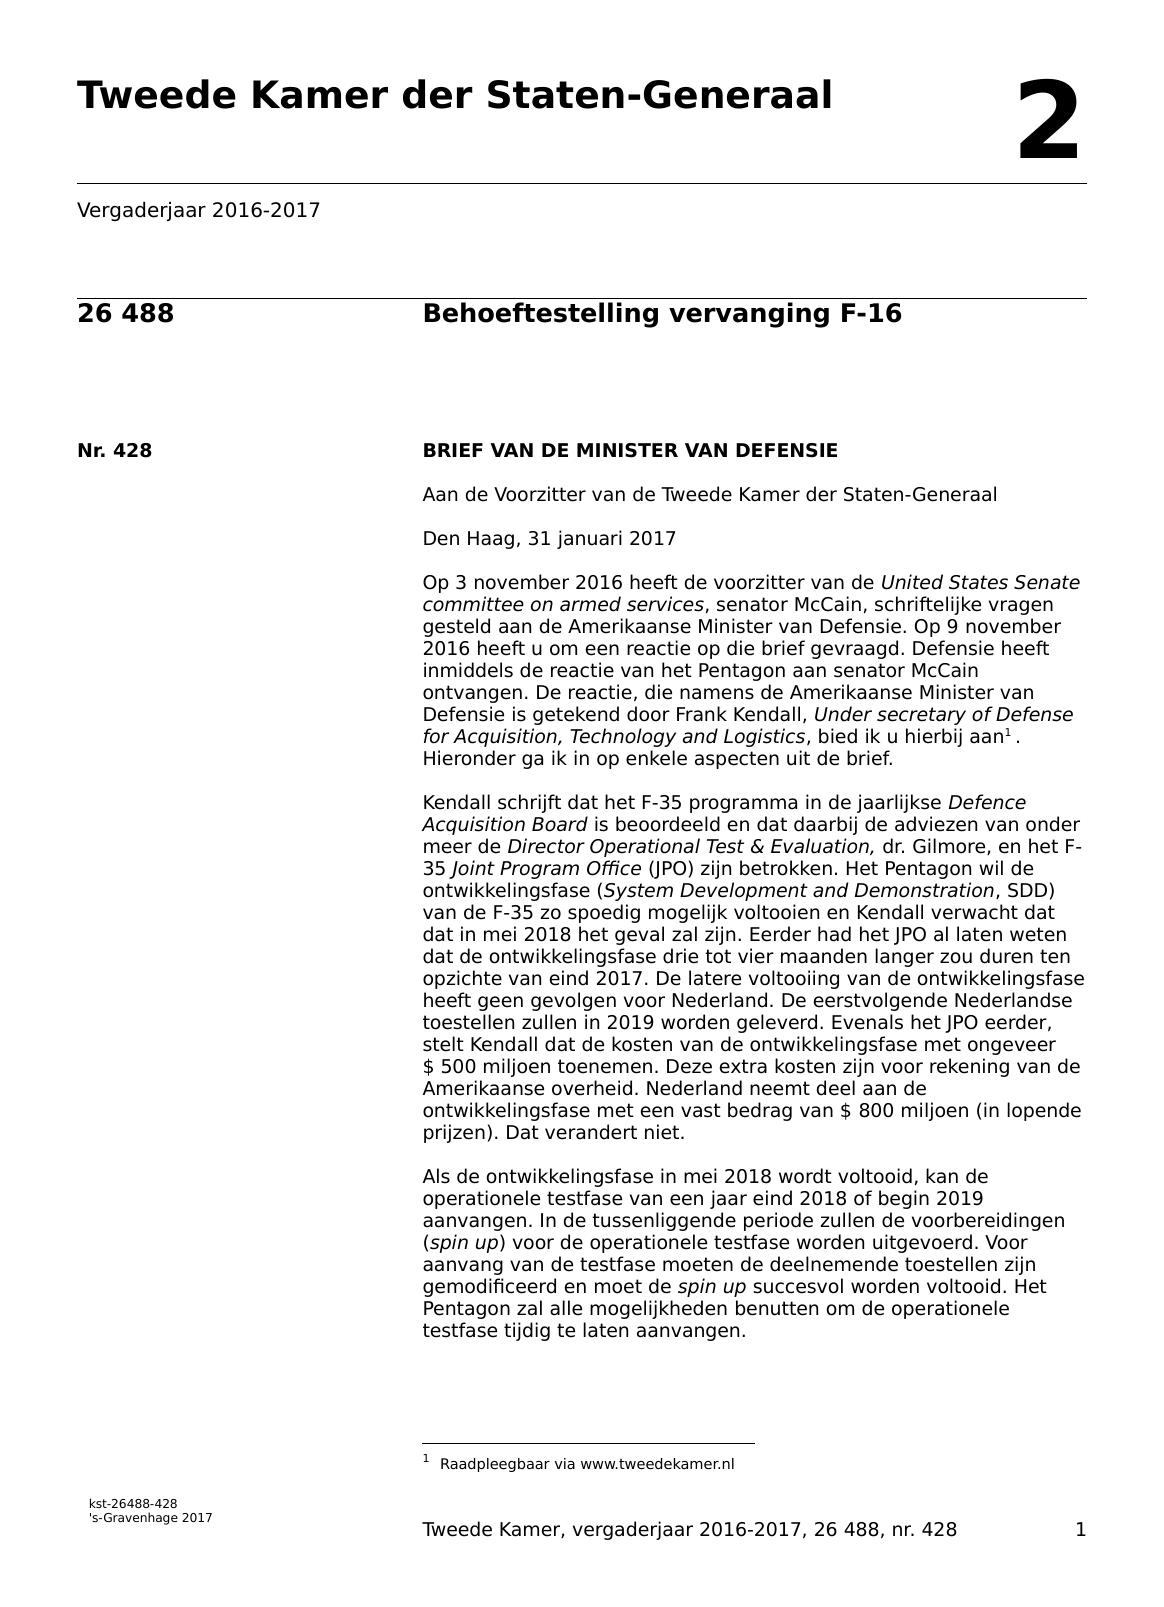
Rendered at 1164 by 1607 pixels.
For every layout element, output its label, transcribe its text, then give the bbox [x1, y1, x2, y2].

subtitle Nr. 428 BRIEF VAN DE MINISTER VAN DEFENSIE [77, 440, 1087, 462]
text kst-26488-428 [88, 1497, 323, 1511]
table_header 2 [886, 59, 1087, 183]
text 's-Gravenhage 2017 [88, 1511, 323, 1525]
text Den Haag, 31 januari 2017 [422, 528, 1087, 550]
text Kendall schrijft dat het F-35 programma in de jaarlijkse Defence Acquisition Board is beoordeeld en dat daarbij de adviezen van onder meer de Director Operational Test & Evaluation, dr. Gilmore, en het F-35 Joint Program Office (JPO) zijn betrokken. Het Pentagon wil de ontwikkelingsfase (System Development and Demonstration, SDD) van de F-35 zo spoedig mogelijk voltooien en Kendall verwacht dat dat in mei 2018 het geval zal zijn. Eerder had het JPO al laten weten dat de ontwikkelingsfase drie tot vier maanden langer zou duren ten opzichte van eind 2017. De latere voltooiing van de ontwikkelingsfase heeft geen gevolgen voor Nederland. De eerstvolgende Nederlandse toestellen zullen in 2019 worden geleverd. Evenals het JPO eerder, stelt Kendall dat de kosten van de ontwikkelingsfase met ongeveer $ 500 miljoen toenemen. Deze extra kosten zijn voor rekening van de Amerikaanse overheid. Nederland neemt deel aan de ontwikkelingsfase met een vast bedrag van $ 800 miljoen (in lopende prijzen). Dat verandert niet. [422, 792, 1087, 1144]
text Raadpleegbaar via www.tweedekamer.nl [422, 1452, 1087, 1474]
text Op 3 november 2016 heeft de voorzitter van de United States Senate committee on armed services, senator McCain, schriftelijke vragen gesteld aan de Amerikaanse Minister van Defensie. Op 9 november 2016 heeft u om een reactie op die brief gevraagd. Defensie heeft inmiddels de reactie van het Pentagon aan senator McCain ontvangen. De reactie, die namens de Amerikaanse Minister van Defensie is getekend door Frank Kendall, Under secretary of Defense for Acquisition, Technology and Logistics, bied ik u hierbij aan. Hieronder ga ik in op enkele aspecten uit de brief. [422, 572, 1087, 770]
subtitle 26 488 Behoeftestelling vervanging F-16 [77, 299, 1087, 329]
table_cell Vergaderjaar 2016-2017 [77, 184, 1087, 298]
text Als de ontwikkelingsfase in mei 2018 wordt voltooid, kan de operationele testfase van een jaar eind 2018 of begin 2019 aanvangen. In de tussenliggende periode zullen de voorbereidingen (spin up) voor de operationele testfase worden uitgevoerd. Voor aanvang van de testfase moeten de deelnemende toestellen zijn gemodificeerd en moet de spin up succesvol worden voltooid. Het Pentagon zal alle mogelijkheden benutten om de operationele testfase tijdig te laten aanvangen. [422, 1166, 1087, 1342]
table_header Tweede Kamer der Staten-Generaal [77, 59, 886, 183]
text Aan de Voorzitter van de Tweede Kamer der Staten-Generaal [422, 484, 1087, 506]
